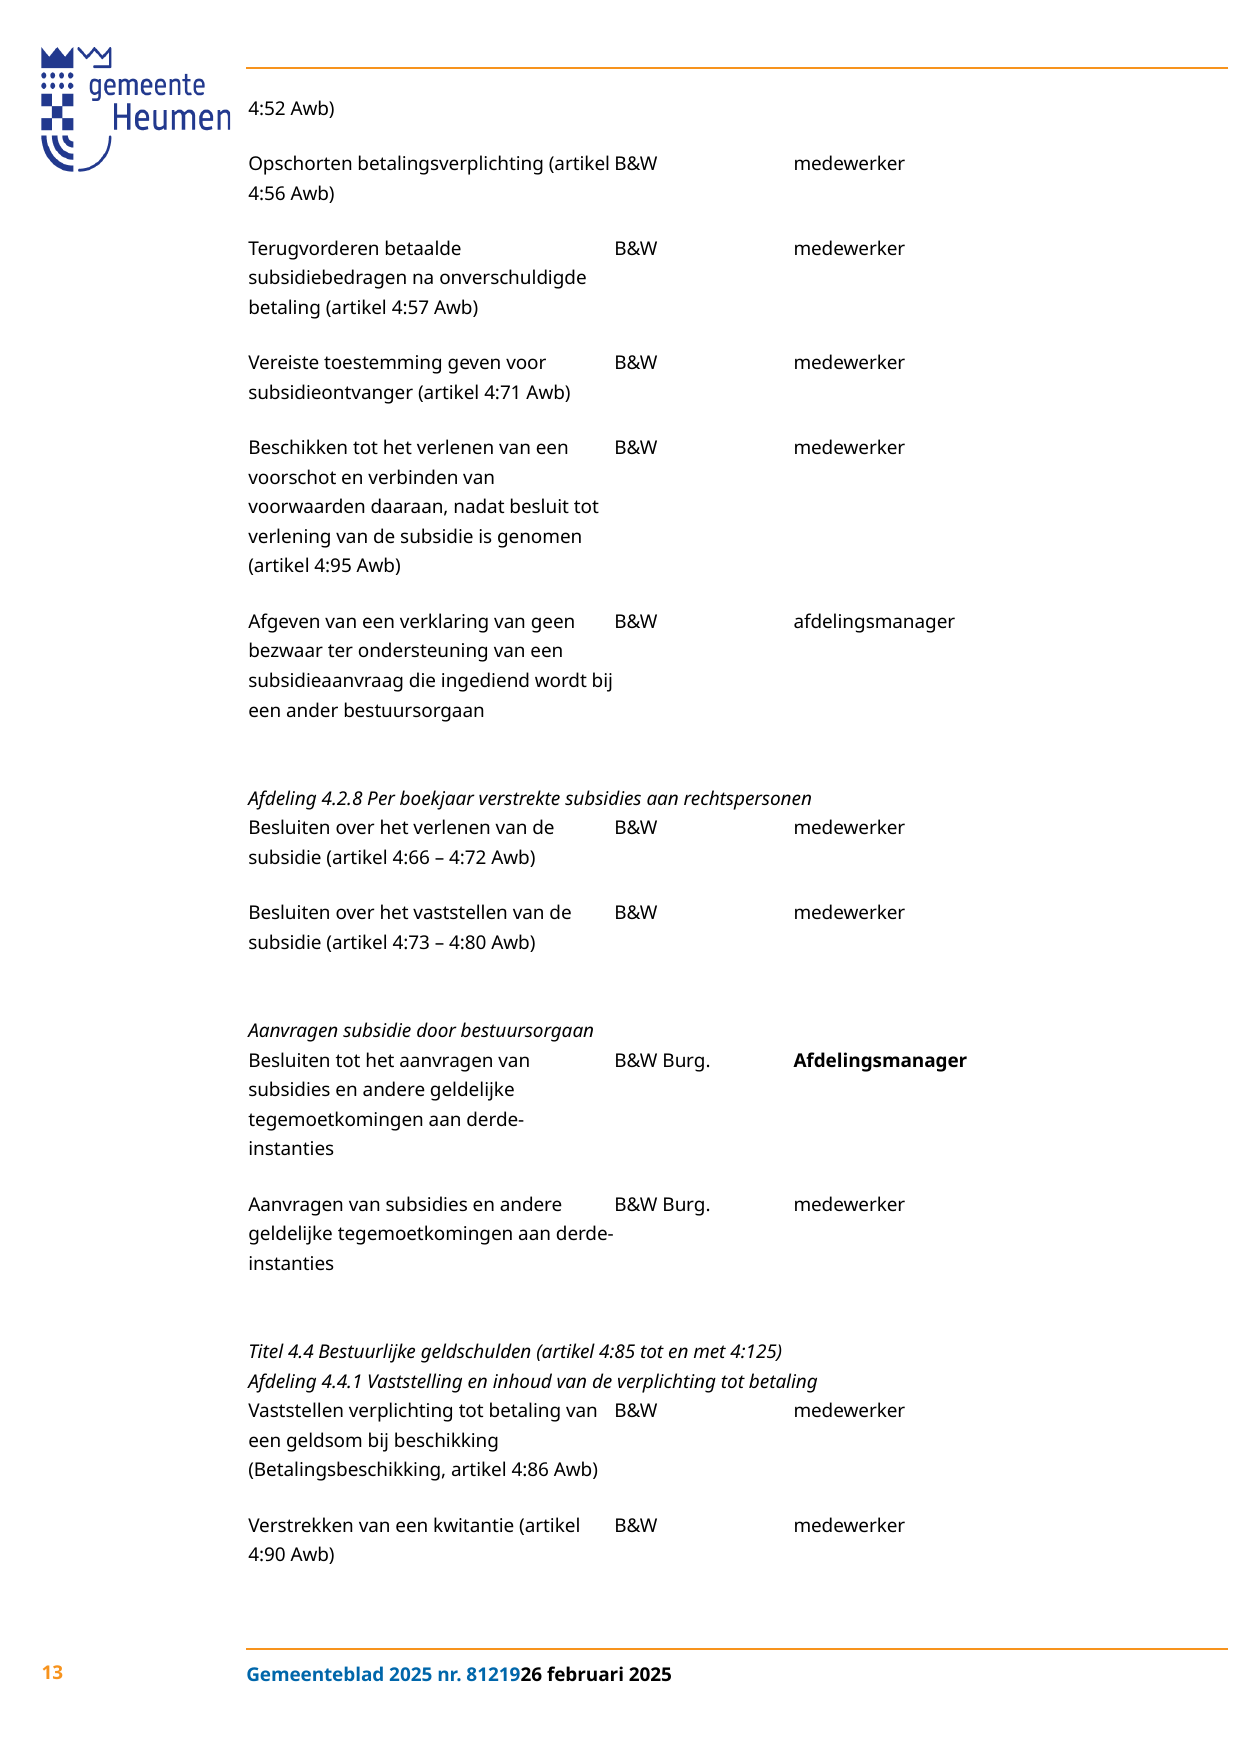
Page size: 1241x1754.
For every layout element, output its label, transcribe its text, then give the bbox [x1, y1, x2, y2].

table_cell [973, 608, 1152, 752]
picture [41, 47, 231, 172]
table_cell Terugvorderen betaalde subsidiebedragen na onverschuldigde betaling (artikel 4:57 Awb) [248, 235, 614, 349]
table_cell [973, 235, 1152, 349]
table_cell [973, 434, 1152, 608]
table_cell B&W [614, 350, 793, 434]
table_header Besluiten tot het aanvragen van subsidies en andere geldelijke tegemoetkomingen aan derde- instanties [248, 1047, 614, 1191]
text Afdeling 4.4.1 Vaststelling en inhoud van de verplichting tot betaling [248, 1368, 1152, 1393]
table_cell Beschikken tot het verlenen van een voorschot en verbinden van voorwaarden daaraan, nadat besluit tot verlening van de subsidie is genomen (artikel 4:95 Awb) [248, 434, 614, 608]
table_header [973, 1047, 1152, 1191]
table_cell medewerker [793, 350, 972, 434]
table_cell [973, 900, 1152, 984]
table_header Afdelingsmanager [793, 1047, 972, 1191]
table_cell medewerker [793, 1191, 972, 1305]
table_cell B&W [614, 608, 793, 752]
table_cell afdelingsmanager [793, 608, 972, 752]
table_cell Afgeven van een verklaring van geen bezwaar ter ondersteuning van een subsidieaanvraag die ingediend wordt bij een ander bestuursorgaan [248, 608, 614, 752]
table_cell B&W [614, 900, 793, 984]
table_cell B&W [614, 434, 793, 608]
table_cell [973, 1191, 1152, 1305]
table_header [973, 815, 1152, 899]
table_cell Vereiste toestemming geven voor subsidieontvanger (artikel 4:71 Awb) [248, 350, 614, 434]
table_header Besluiten over het verlenen van de subsidie (artikel 4:66 – 4:72 Awb) [248, 815, 614, 899]
table_header medewerker [793, 1398, 972, 1512]
table_cell B&W Burg. [614, 1191, 793, 1305]
table_cell [973, 1512, 1152, 1597]
text Titel 4.4 Bestuurlijke geldschulden (artikel 4:85 tot en met 4:125) [248, 1338, 1152, 1364]
table_cell B&W [614, 235, 793, 349]
table_cell medewerker [793, 900, 972, 984]
table_header [973, 1398, 1152, 1512]
table_header B&W [614, 1398, 793, 1512]
text Afdeling 4.2.8 Per boekjaar verstrekte subsidies aan rechtspersonen [248, 785, 1152, 811]
table_cell Aanvragen van subsidies en andere geldelijke tegemoetkomingen aan derde-instanties [248, 1191, 614, 1305]
text Aanvragen subsidie door bestuursorgaan [248, 1017, 1152, 1043]
table_header 4:52 Awb) [248, 95, 614, 150]
table_cell Verstrekken van een kwitantie (artikel 4:90 Awb) [248, 1512, 614, 1597]
table_cell [973, 150, 1152, 235]
table_header B&W Burg. [614, 1047, 793, 1191]
table_cell medewerker [793, 150, 972, 235]
table_cell medewerker [793, 235, 972, 349]
table_header [614, 95, 793, 150]
table_cell medewerker [793, 434, 972, 608]
table_cell Besluiten over het vaststellen van de subsidie (artikel 4:73 – 4:80 Awb) [248, 900, 614, 984]
table_cell medewerker [793, 1512, 972, 1597]
table_header B&W [614, 815, 793, 899]
table_cell [973, 350, 1152, 434]
table_cell B&W [614, 150, 793, 235]
table_cell B&W [614, 1512, 793, 1597]
table_header medewerker [793, 815, 972, 899]
table_cell Opschorten betalingsverplichting (artikel 4:56 Awb) [248, 150, 614, 235]
table_header [973, 95, 1152, 150]
table_header Vaststellen verplichting tot betaling van een geldsom bij beschikking (Betalingsbeschikking, artikel 4:86 Awb) [248, 1398, 614, 1512]
table_header [793, 95, 972, 150]
